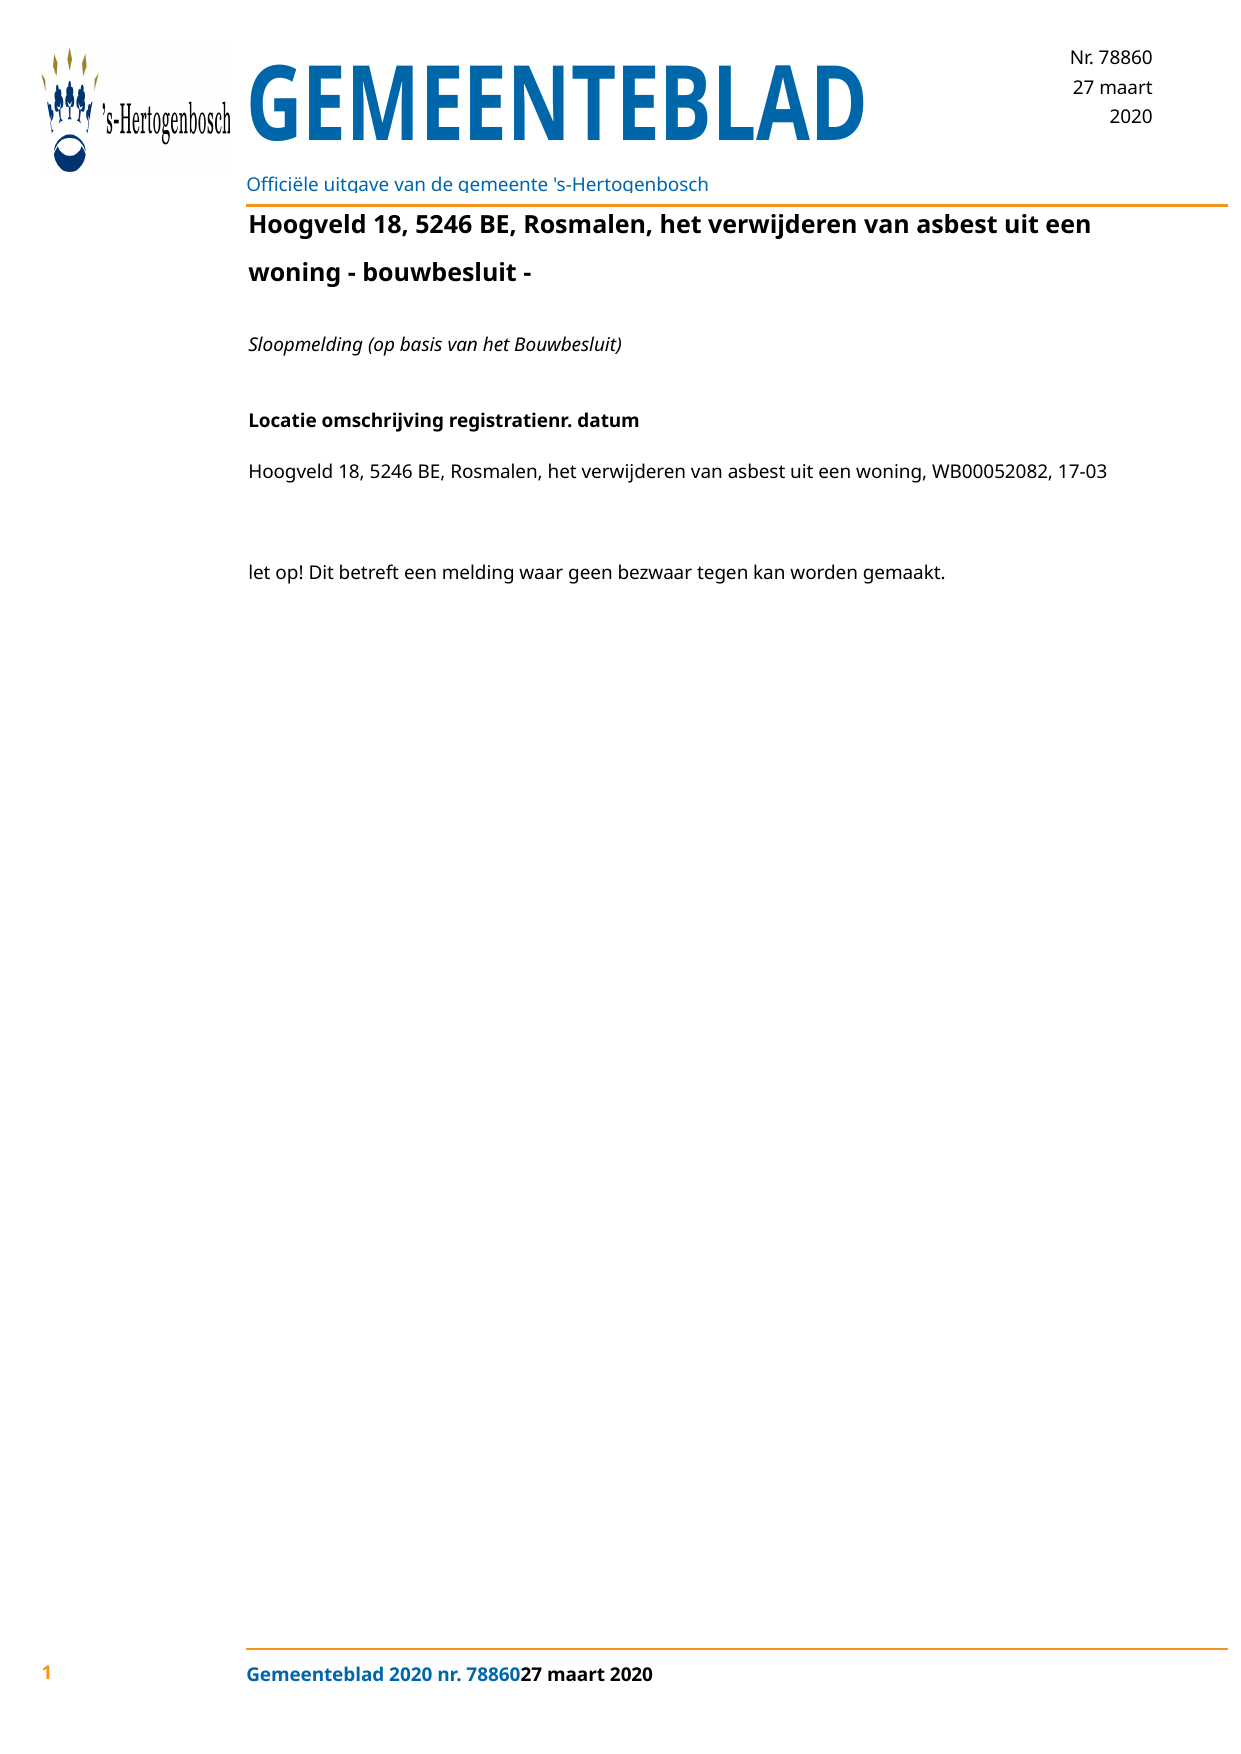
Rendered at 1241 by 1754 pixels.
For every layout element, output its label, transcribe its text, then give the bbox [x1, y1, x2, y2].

text Locatie omschrijving registratienr. datum [248, 408, 1152, 433]
picture [41, 47, 231, 172]
text Hoogveld 18, 5246 BE, Rosmalen, het verwijderen van asbest uit een woning - bouwbesluit - [248, 207, 1152, 288]
text let op! Dit betreft een melding waar geen bezwaar tegen kan worden gemaakt. [248, 559, 1152, 584]
text Hoogveld 18, 5246 BE, Rosmalen, het verwijderen van asbest uit een woning, WB00052082, 17-03 [248, 458, 1152, 484]
text Sloopmelding (op basis van het Bouwbesluit) [248, 331, 1152, 357]
